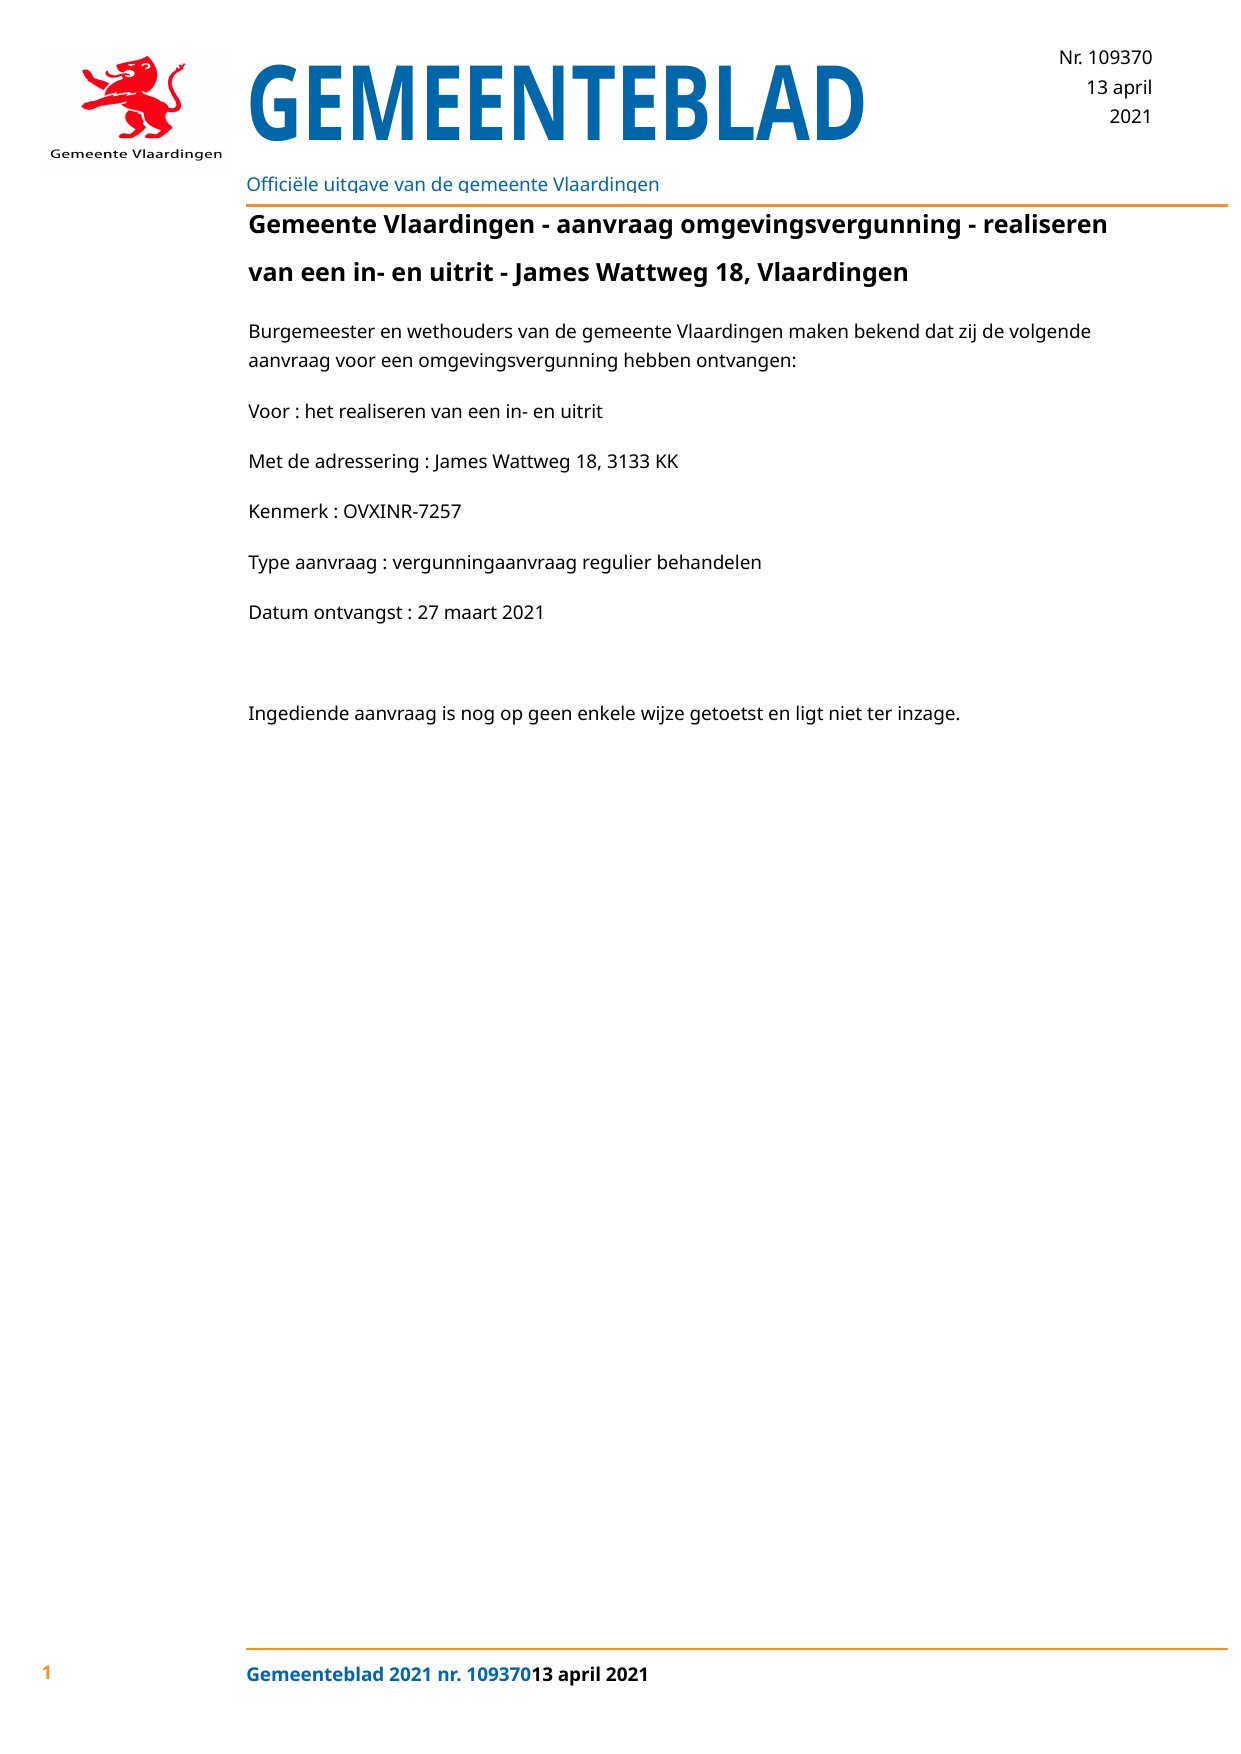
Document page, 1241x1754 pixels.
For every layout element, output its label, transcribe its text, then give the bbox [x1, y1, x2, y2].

text Kenmerk : OVXINR-7257 [248, 499, 1152, 524]
text Type aanvraag : vergunningaanvraag regulier behandelen [248, 549, 1152, 575]
text Ingediende aanvraag is nog op geen enkele wijze getoetst en ligt niet ter inzage. [248, 700, 1152, 726]
text Datum ontvangst : 27 maart 2021 [248, 599, 1152, 625]
text Met de adressering : James Wattweg 18, 3133 KK [248, 448, 1152, 474]
text Gemeente Vlaardingen - aanvraag omgevingsvergunning - realiseren van een in- en uitrit - James Wattweg 18, Vlaardingen [248, 207, 1152, 288]
picture [41, 47, 231, 172]
text Voor : het realiseren van een in- en uitrit [248, 398, 1152, 424]
text Burgemeester en wethouders van de gemeente Vlaardingen maken bekend dat zij de volgende aanvraag voor een omgevingsvergunning hebben ontvangen: [248, 318, 1152, 373]
